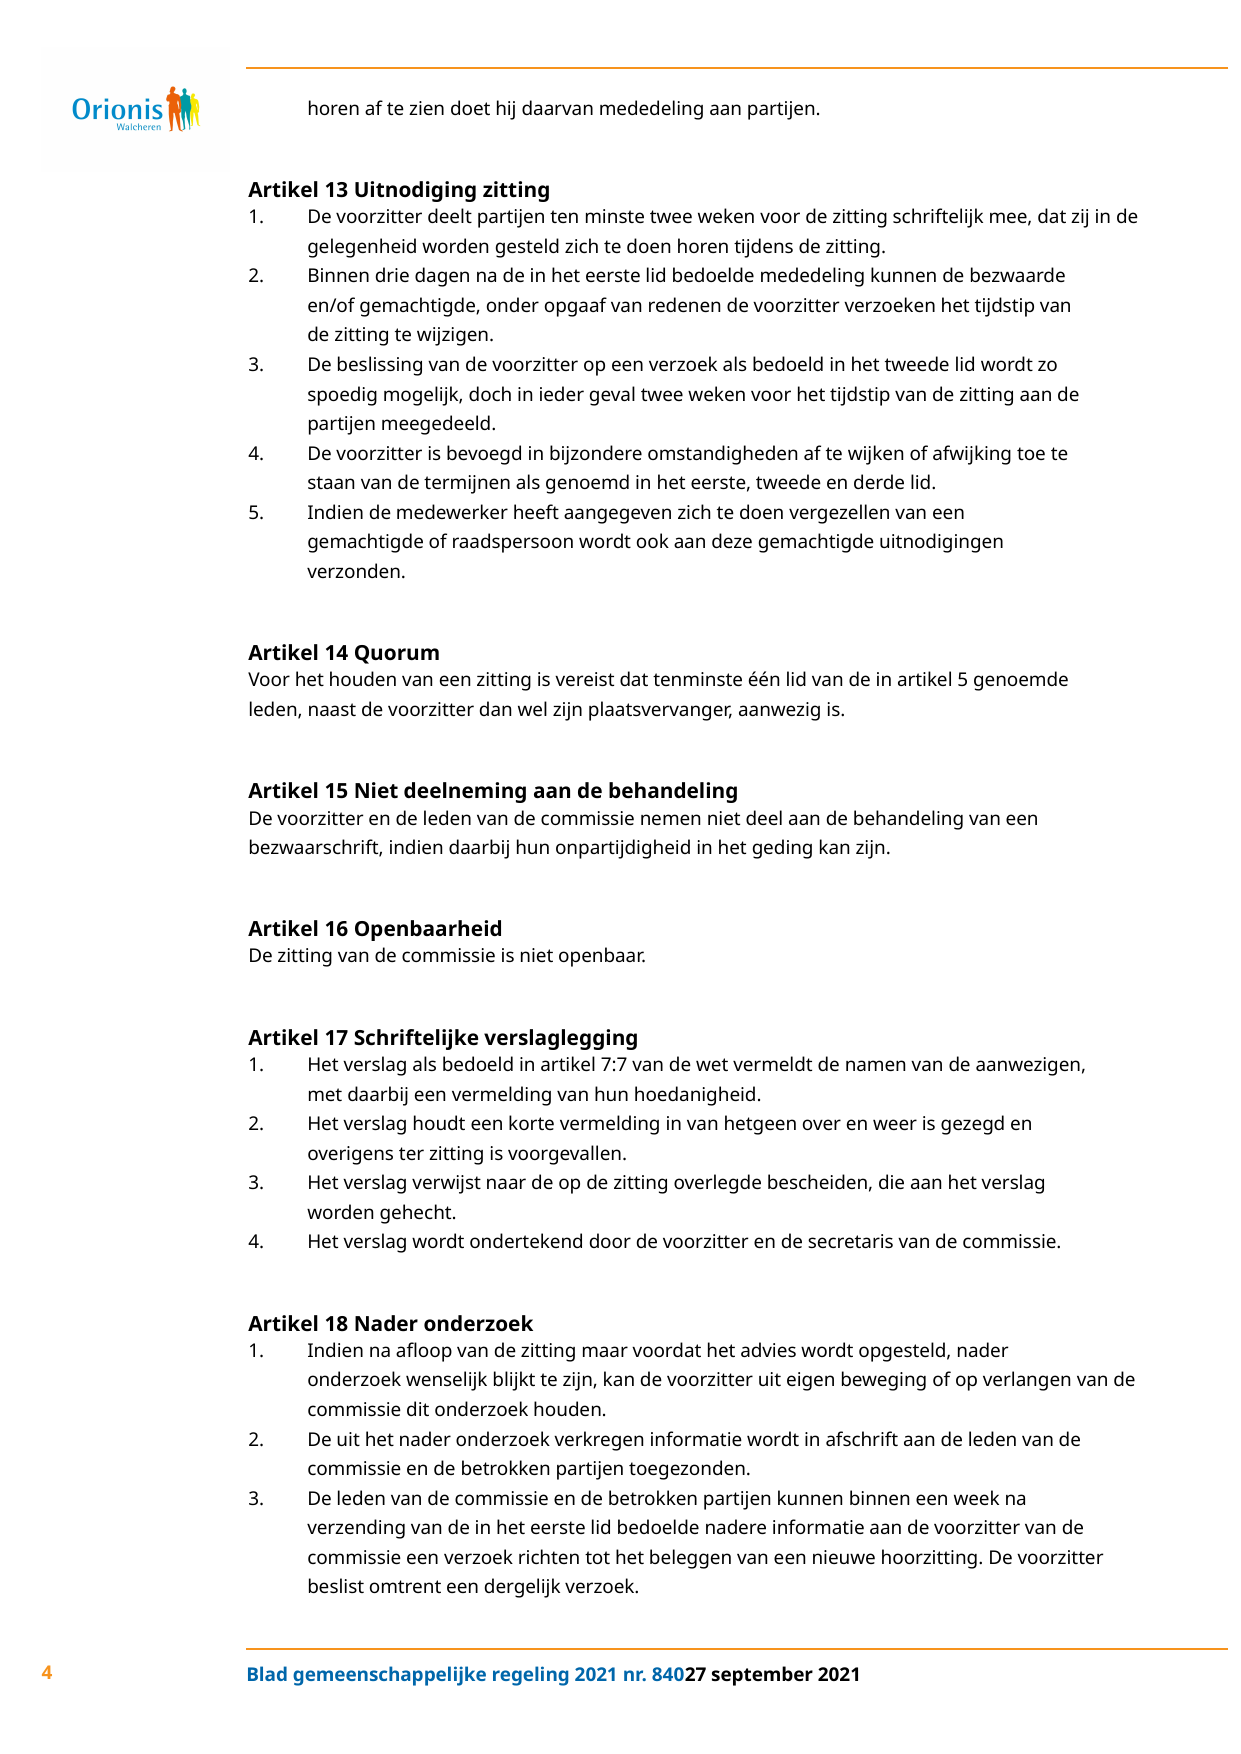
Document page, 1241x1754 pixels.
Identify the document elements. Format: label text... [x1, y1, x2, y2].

list spoedig mogelijk, doch in ieder geval twee weken voor het tijdstip van de zitting aan de partijen meegedeeld. [248, 381, 1152, 436]
list verzonden. [248, 558, 1152, 584]
text Voor het houden van een zitting is vereist dat tenminste één lid van de in artikel 5 genoemde [248, 667, 1152, 692]
list Indien de medewerker heeft aangegeven zich te doen vergezellen van een [248, 499, 1152, 525]
text Artikel 18 Nader onderzoek [248, 1309, 1152, 1337]
list De beslissing van de voorzitter op een verzoek als bedoeld in het tweede lid wordt zo [248, 351, 1152, 377]
list De voorzitter deelt partijen ten minste twee weken voor de zitting schriftelijk mee, dat zij in de gelegenheid worden gesteld zich te doen horen tijdens de zitting. [248, 203, 1152, 258]
list Het verslag wordt ondertekend door de voorzitter en de secretaris van de commissie. [248, 1229, 1152, 1254]
list worden gehecht. [248, 1199, 1152, 1225]
list horen af te zien doet hij daarvan mededeling aan partijen. [248, 95, 1152, 121]
list Binnen drie dagen na de in het eerste lid bedoelde mededeling kunnen de bezwaarde [248, 262, 1152, 288]
list De uit het nader onderzoek verkregen informatie wordt in afschrift aan de leden van de commissie en de betrokken partijen toegezonden. [248, 1426, 1152, 1481]
text leden, naast de voorzitter dan wel zijn plaatsvervanger, aanwezig is. [248, 696, 1152, 722]
list met daarbij een vermelding van hun hoedanigheid. [248, 1081, 1152, 1106]
text Artikel 16 Openbaarheid [248, 914, 1152, 943]
list gemachtigde of raadspersoon wordt ook aan deze gemachtigde uitnodigingen [248, 529, 1152, 554]
list Het verslag houdt een korte vermelding in van hetgeen over en weer is gezegd en [248, 1110, 1152, 1136]
list De leden van de commissie en de betrokken partijen kunnen binnen een week na [248, 1485, 1152, 1511]
list Het verslag verwijst naar de op de zitting overlegde bescheiden, die aan het verslag [248, 1169, 1152, 1195]
list De voorzitter is bevoegd in bijzondere omstandigheden af te wijken of afwijking toe te [248, 440, 1152, 466]
text Artikel 15 Niet deelneming aan de behandeling [248, 776, 1152, 805]
list overigens ter zitting is voorgevallen. [248, 1140, 1152, 1166]
picture [41, 47, 231, 172]
text Artikel 17 Schriftelijke verslaglegging [248, 1023, 1152, 1051]
text bezwaarschrift, indien daarbij hun onpartijdigheid in het geding kan zijn. [248, 834, 1152, 860]
list onderzoek wenselijk blijkt te zijn, kan de voorzitter uit eigen beweging of op verlangen van de commissie dit onderzoek houden. [248, 1367, 1152, 1422]
list verzending van de in het eerste lid bedoelde nadere informatie aan de voorzitter van de commissie een verzoek richten tot het beleggen van een nieuwe hoorzitting. De voorzitter beslist omtrent een dergelijk verzoek. [248, 1514, 1152, 1599]
list staan van de termijnen als genoemd in het eerste, tweede en derde lid. [248, 469, 1152, 495]
text De zitting van de commissie is niet openbaar. [248, 943, 1152, 968]
list de zitting te wijzigen. [248, 322, 1152, 347]
list Het verslag als bedoeld in artikel 7:7 van de wet vermeldt de namen van de aanwezigen, [248, 1051, 1152, 1077]
text Artikel 13 Uitnodiging zitting [248, 175, 1152, 203]
list Indien na afloop van de zitting maar voordat het advies wordt opgesteld, nader [248, 1337, 1152, 1363]
text De voorzitter en de leden van de commissie nemen niet deel aan de behandeling van een [248, 805, 1152, 830]
text Artikel 14 Quorum [248, 638, 1152, 667]
list en/of gemachtigde, onder opgaaf van redenen de voorzitter verzoeken het tijdstip van [248, 292, 1152, 318]
